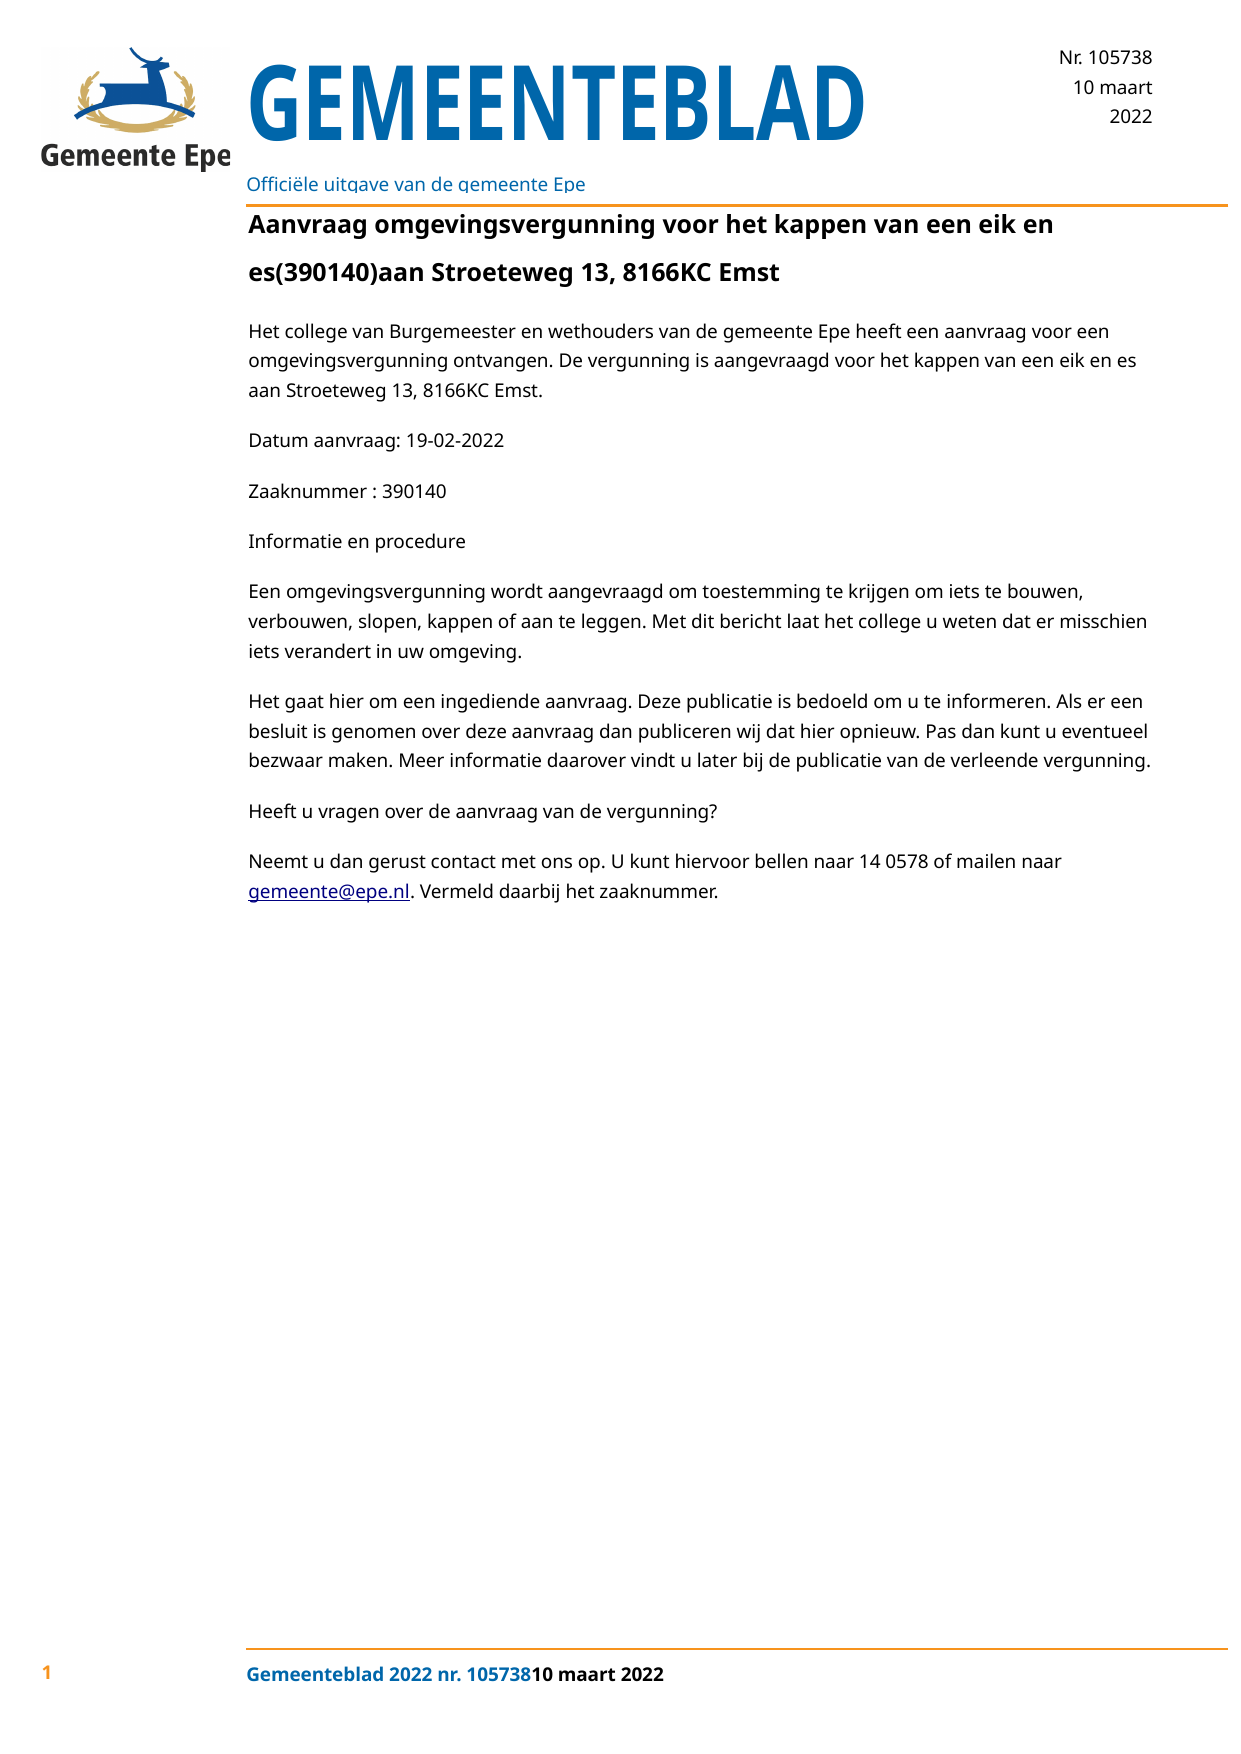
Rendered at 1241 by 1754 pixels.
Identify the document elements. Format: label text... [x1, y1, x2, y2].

text Informatie en procedure [248, 528, 1152, 554]
picture [41, 47, 231, 172]
text Datum aanvraag: 19-02-2022 [248, 427, 1152, 453]
text Heeft u vragen over de aanvraag van de vergunning? [248, 798, 1152, 824]
text Aanvraag omgevingsvergunning voor het kappen van een eik en es(390140)aan Stroeteweg 13, 8166KC Emst [248, 207, 1152, 288]
text Neemt u dan gerust contact met ons op. U kunt hiervoor bellen naar 14 0578 of mailen naar gemeente@epe.nl. Vermeld daarbij het zaaknummer. [248, 848, 1152, 904]
text Een omgevingsvergunning wordt aangevraagd om toestemming te krijgen om iets te bouwen, verbouwen, slopen, kappen of aan te leggen. Met dit bericht laat het college u weten dat er misschien iets verandert in uw omgeving. [248, 579, 1152, 664]
text Het college van Burgemeester en wethouders van de gemeente Epe heeft een aanvraag voor een omgevingsvergunning ontvangen. De vergunning is aangevraagd voor het kappen van een eik en es aan Stroeteweg 13, 8166KC Emst. [248, 318, 1152, 403]
text Het gaat hier om een ingediende aanvraag. Deze publicatie is bedoeld om u te informeren. Als er een besluit is genomen over deze aanvraag dan publiceren wij dat hier opnieuw. Pas dan kunt u eventueel bezwaar maken. Meer informatie daarover vindt u later bij de publicatie van de verleende vergunning. [248, 688, 1152, 773]
text Zaaknummer : 390140 [248, 478, 1152, 504]
